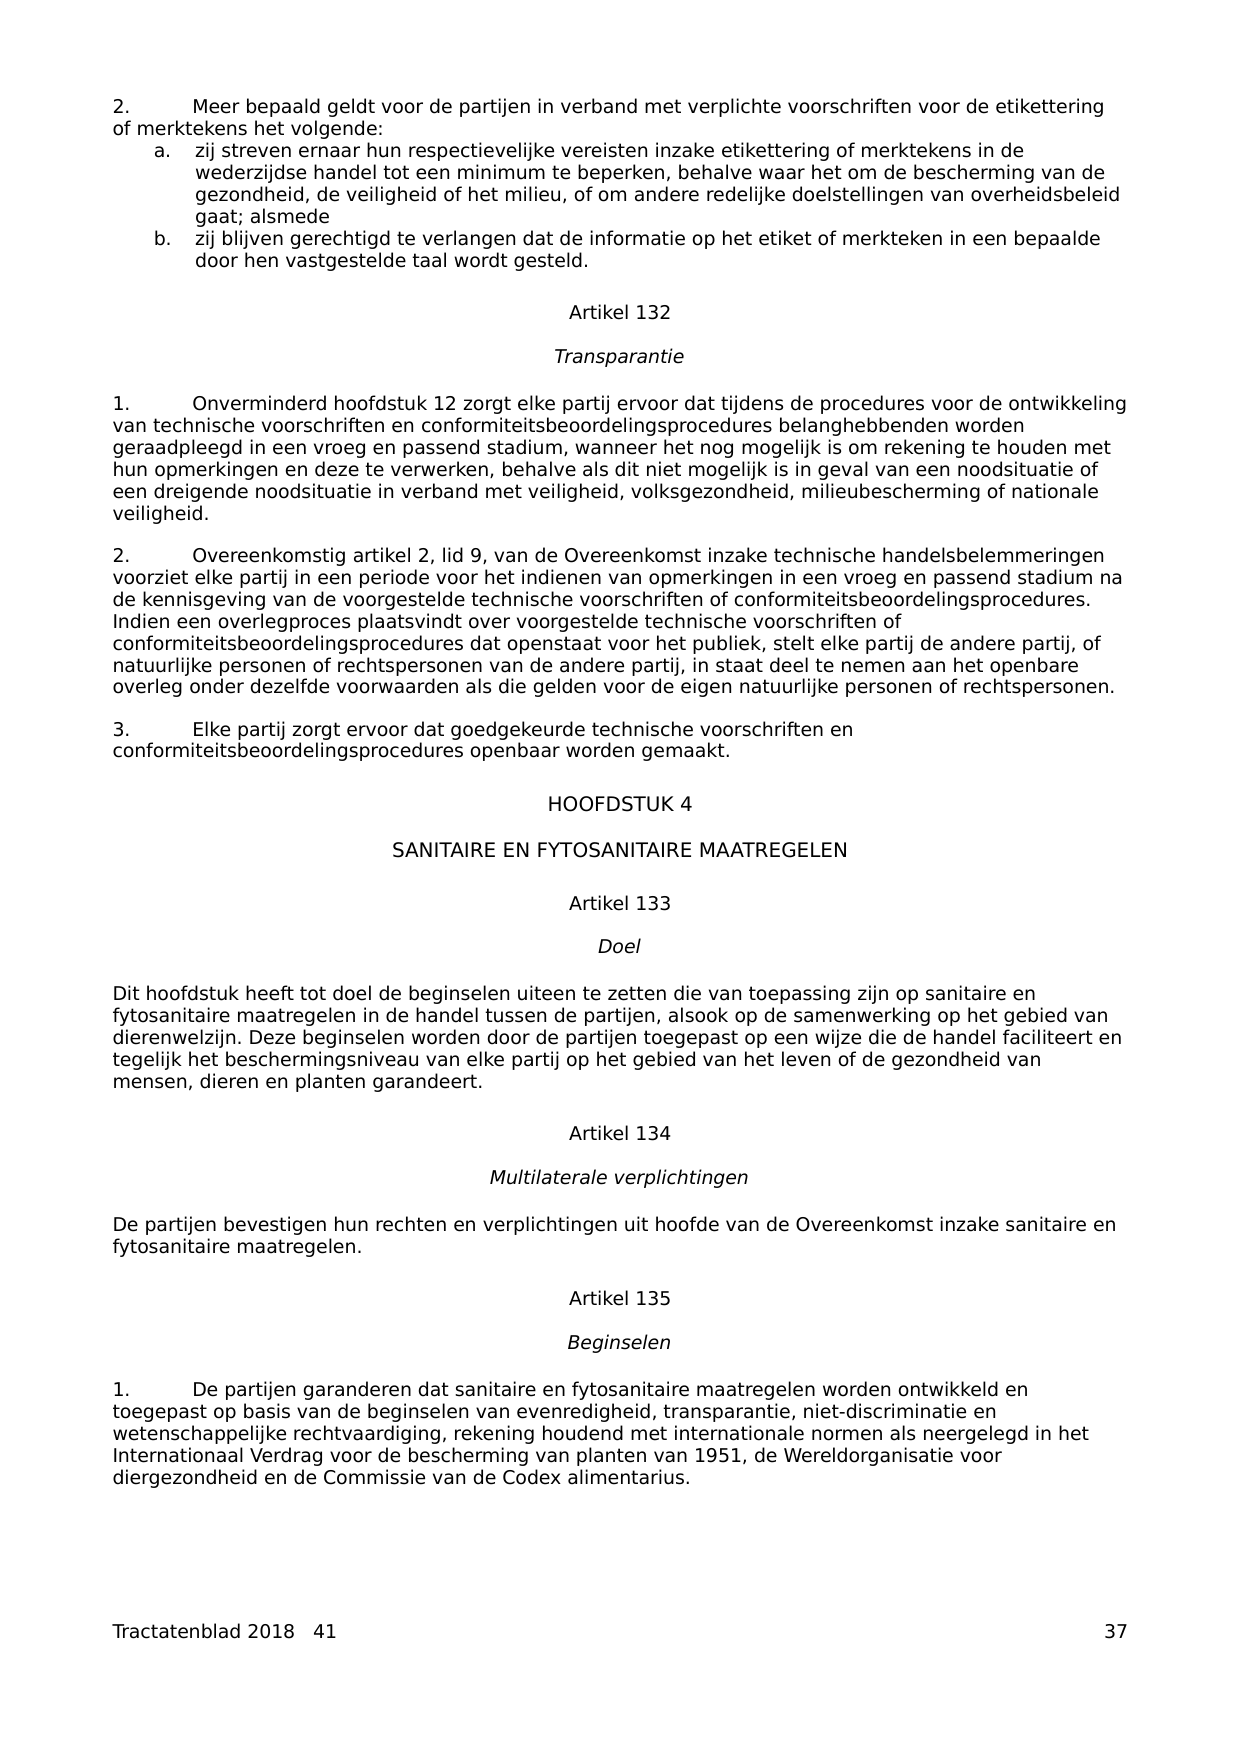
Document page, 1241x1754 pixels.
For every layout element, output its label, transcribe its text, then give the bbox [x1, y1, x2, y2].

subtitle Artikel 134 Multilaterale verplichtingen [112, 1123, 1128, 1189]
text 2. Meer bepaald geldt voor de partijen in verband met verplichte voorschriften voor de etikettering of merktekens het volgende: [112, 96, 1128, 140]
text Dit hoofdstuk heeft tot doel de beginselen uiteen te zetten die van toepassing zijn op sanitaire en fytosanitaire maatregelen in de handel tussen de partijen, alsook op de samenwerking op het gebied van dierenwelzijn. Deze beginselen worden door de partijen toegepast op een wijze die de handel faciliteert en tegelijk het beschermingsniveau van elke partij op het gebied van het leven of de gezondheid van mensen, dieren en planten garandeert. [112, 983, 1128, 1093]
subtitle Artikel 133 Doel [112, 892, 1128, 958]
text a. zij streven ernaar hun respectievelijke vereisten inzake etikettering of merktekens in de wederzijdse handel tot een minimum te beperken, behalve waar het om de bescherming van de gezondheid, de veiligheid of het milieu, of om andere redelijke doelstellingen van overheidsbeleid gaat; alsmede [153, 140, 1128, 228]
text 3. Elke partij zorgt ervoor dat goedgekeurde technische voorschriften en conformiteitsbeoordelingsprocedures openbaar worden gemaakt. [112, 718, 1128, 762]
text 2. Overeenkomstig artikel 2, lid 9, van de Overeenkomst inzake technische handelsbelemmeringen voorziet elke partij in een periode voor het indienen van opmerkingen in een vroeg en passend stadium na de kennisgeving van de voorgestelde technische voorschriften of conformiteitsbeoordelingsprocedures. Indien een overlegproces plaatsvindt over voorgestelde technische voorschriften of conformiteitsbeoordelingsprocedures dat openstaat voor het publiek, stelt elke partij de andere partij, of natuurlijke personen of rechtspersonen van de andere partij, in staat deel te nemen aan het openbare overleg onder dezelfde voorwaarden als die gelden voor de eigen natuurlijke personen of rechtspersonen. [112, 544, 1128, 698]
text b. zij blijven gerechtigd te verlangen dat de informatie op het etiket of merkteken in een bepaalde door hen vastgestelde taal wordt gesteld. [153, 228, 1128, 272]
text 1. De partijen garanderen dat sanitaire en fytosanitaire maatregelen worden ontwikkeld en toegepast op basis van de beginselen van evenredigheid, transparantie, niet-discriminatie en wetenschappelijke rechtvaardiging, rekening houdend met internationale normen als neergelegd in het Internationaal Verdrag voor de bescherming van planten van 1951, de Wereldorganisatie voor diergezondheid en de Commissie van de Codex alimentarius. [112, 1379, 1128, 1489]
subtitle HOOFDSTUK 4 SANITAIRE EN FYTOSANITAIRE MAATREGELEN [112, 792, 1128, 862]
text 1. Onverminderd hoofdstuk 12 zorgt elke partij ervoor dat tijdens de procedures voor de ontwikkeling van technische voorschriften en conformiteitsbeoordelingsprocedures belanghebbenden worden geraadpleegd in een vroeg en passend stadium, wanneer het nog mogelijk is om rekening te houden met hun opmerkingen en deze te verwerken, behalve als dit niet mogelijk is in geval van een noodsituatie of een dreigende noodsituatie in verband met veiligheid, volksgezondheid, milieubescherming of nationale veiligheid. [112, 393, 1128, 524]
subtitle Artikel 135 Beginselen [112, 1288, 1128, 1354]
text De partijen bevestigen hun rechten en verplichtingen uit hoofde van de Overeenkomst inzake sanitaire en fytosanitaire maatregelen. [112, 1214, 1128, 1258]
subtitle Artikel 132 Transparantie [112, 302, 1128, 368]
